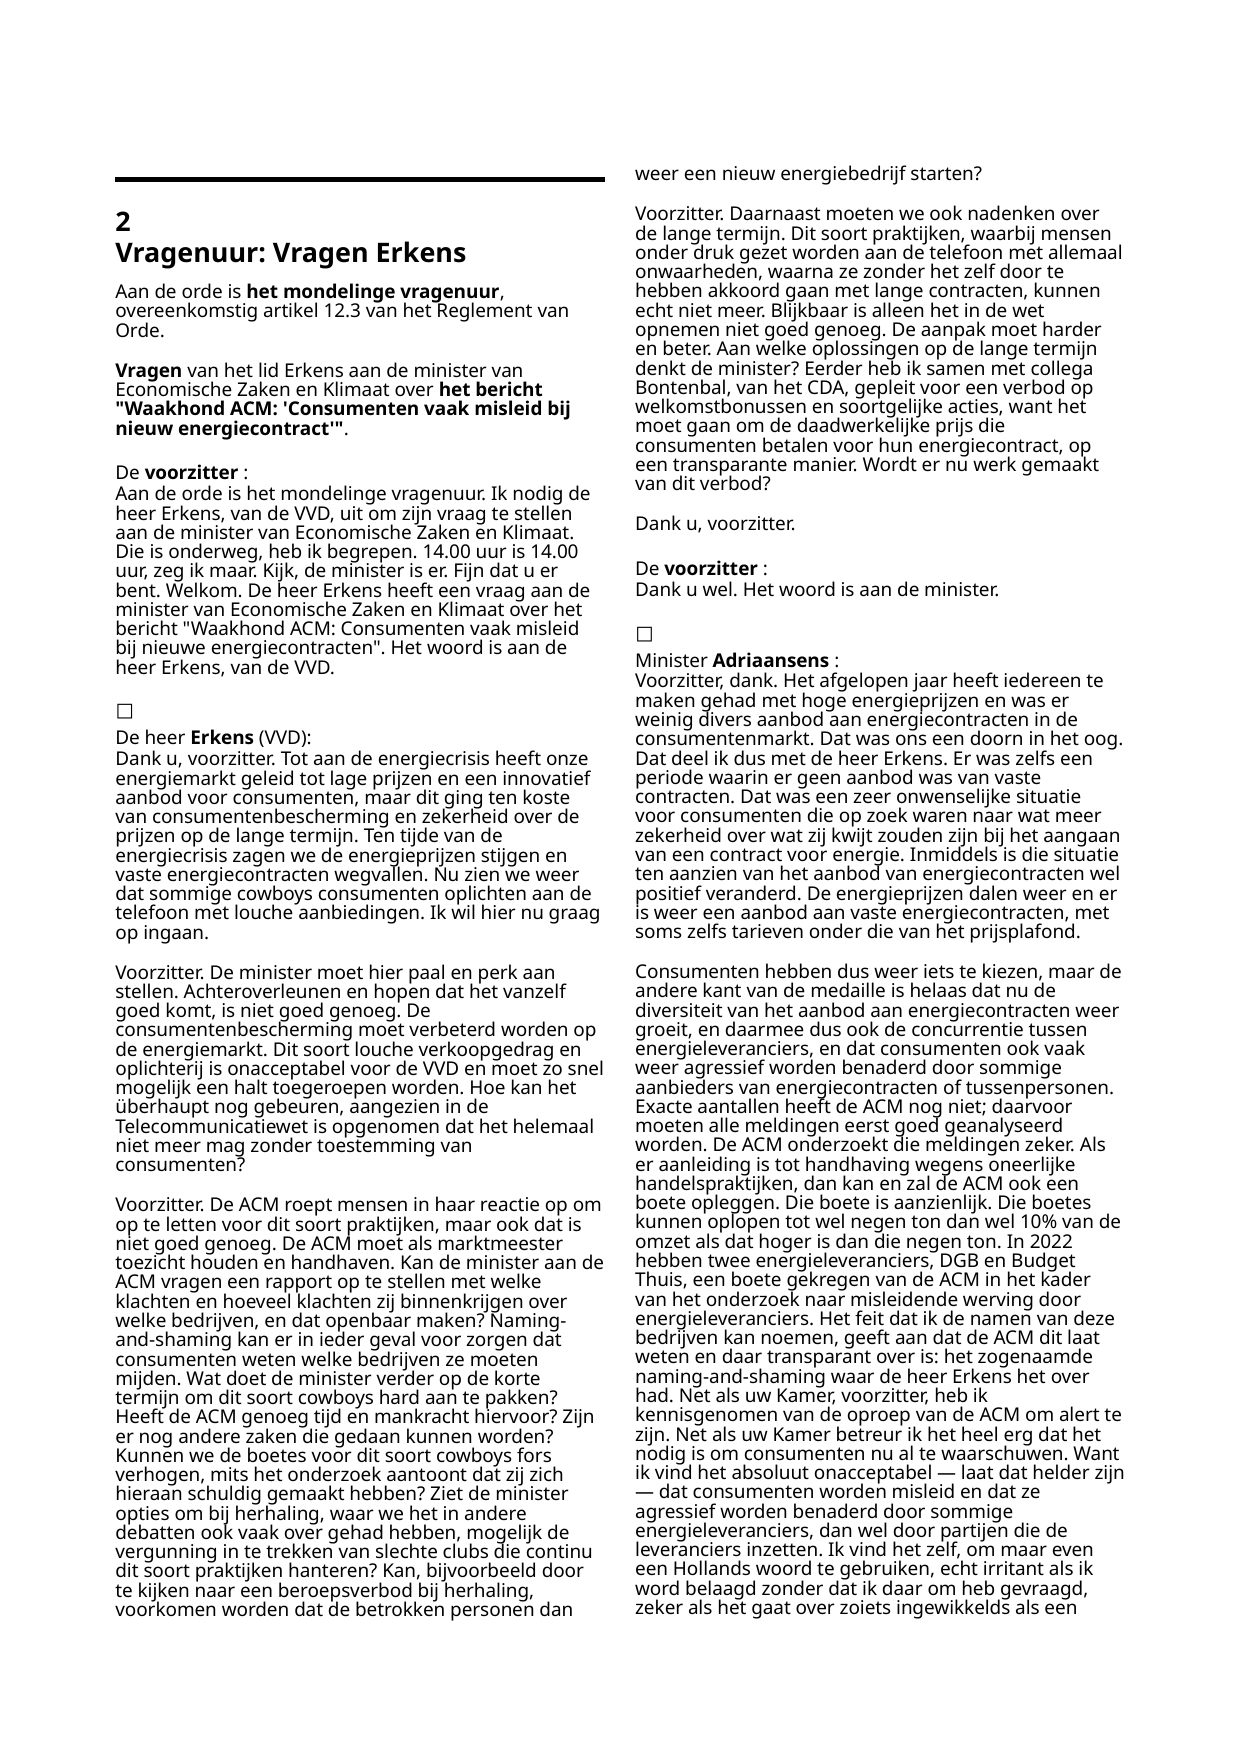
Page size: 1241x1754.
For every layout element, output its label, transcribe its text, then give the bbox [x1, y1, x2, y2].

text De heer Erkens (VVD): [115, 724, 605, 750]
text Aan de orde is het mondelinge vragenuur. Ik nodig de heer Erkens, van de VVD, uit om zijn vraag te stellen aan de minister van Economische Zaken en Klimaat. Die is onderweg, heb ik begrepen. 14.00 uur is 14.00 uur, zeg ik maar. Kijk, de minister is er. Fijn dat u er bent. Welkom. De heer Erkens heeft een vraag aan de minister van Economische Zaken en Klimaat over het bericht "Waakhond ACM: Consumenten vaak misleid bij nieuwe energiecontracten". Het woord is aan de heer Erkens, van de VVD. [115, 485, 605, 678]
text ⬜ [115, 699, 605, 724]
text Voorzitter. Daarnaast moeten we ook nadenken over de lange termijn. Dit soort praktijken, waarbij mensen onder druk gezet worden aan de telefoon met allemaal onwaarheden, waarna ze zonder het zelf door te hebben akkoord gaan met lange contracten, kunnen echt niet meer. Blijkbaar is alleen het in de wet opnemen niet goed genoeg. De aanpak moet harder en beter. Aan welke oplossingen op de lange termijn denkt de minister? Eerder heb ik samen met collega Bontenbal, van het CDA, gepleit voor een verbod op welkomstbonussen en soortgelijke acties, want het moet gaan om de daadwerkelijke prijs die consumenten betalen voor hun energiecontract, op een transparante manier. Wordt er nu werk gemaakt van dit verbod? [635, 205, 1125, 494]
text Dank u, voorzitter. Tot aan de energiecrisis heeft onze energiemarkt geleid tot lage prijzen en een innovatief aanbod voor consumenten, maar dit ging ten koste van consumentenbescherming en zekerheid over de prijzen op de lange termijn. Ten tijde van de energiecrisis zagen we de energieprijzen stijgen en vaste energiecontracten wegvallen. Nu zien we weer dat sommige cowboys consumenten oplichten aan de telefoon met louche aanbiedingen. Ik wil hier nu graag op ingaan. [115, 750, 605, 943]
text Dank u, voorzitter. [635, 515, 1125, 534]
text De voorzitter : [635, 555, 1125, 581]
text Consumenten hebben dus weer iets te kiezen, maar de andere kant van de medaille is helaas dat nu de diversiteit van het aanbod aan energiecontracten weer groeit, en daarmee dus ook de concurrentie tussen energieleveranciers, en dat consumenten ook vaak weer agressief worden benaderd door sommige aanbieders van energiecontracten of tussenpersonen. Exacte aantallen heeft de ACM nog niet; daarvoor moeten alle meldingen eerst goed geanalyseerd worden. De ACM onderzoekt die meldingen zeker. Als er aanleiding is tot handhaving wegens oneerlijke handelspraktijken, dan kan en zal de ACM ook een boete opleggen. Die boete is aanzienlijk. Die boetes kunnen oplopen tot wel negen ton dan wel 10% van de omzet als dat hoger is dan die negen ton. In 2022 hebben twee energieleveranciers, DGB en Budget Thuis, een boete gekregen van de ACM in het kader van het onderzoek naar misleidende werving door energieleveranciers. Het feit dat ik de namen van deze bedrijven kan noemen, geeft aan dat de ACM dit laat weten en daar transparant over is: het zogenaamde naming-and-shaming waar de heer Erkens het over had. Net als uw Kamer, voorzitter, heb ik kennisgenomen van de oproep van de ACM om alert te zijn. Net als uw Kamer betreur ik het heel erg dat het nodig is om consumenten nu al te waarschuwen. Want ik vind het absoluut onacceptabel — laat dat helder zijn — dat consumenten worden misleid en dat ze agressief worden benaderd door sommige energieleveranciers, dan wel door partijen die de leveranciers inzetten. Ik vind het zelf, om maar even een Hollands woord te gebruiken, echt irritant als ik word belaagd zonder dat ik daar om heb gevraagd, zeker als het gaat over zoiets ingewikkelds als een [635, 963, 1125, 1618]
text Aan de orde is het mondelinge vragenuur, overeenkomstig artikel 12.3 van het Reglement van Orde. [115, 283, 605, 341]
text Minister Adriaansens : [635, 647, 1125, 672]
text Voorzitter. De minister moet hier paal en perk aan stellen. Achteroverleunen en hopen dat het vanzelf goed komt, is niet goed genoeg. De consumentenbescherming moet verbeterd worden op de energiemarkt. Dit soort louche verkoopgedrag en oplichterij is onacceptabel voor de VVD en moet zo snel mogelijk een halt toegeroepen worden. Hoe kan het überhaupt nog gebeuren, aangezien in de Telecommunicatiewet is opgenomen dat het helemaal niet meer mag zonder toestemming van consumenten? [115, 964, 605, 1176]
text De voorzitter : [115, 459, 605, 485]
text 2 [115, 203, 605, 239]
text ⬜ [635, 621, 1125, 647]
text Vragenuur: Vragen Erkens [115, 239, 605, 283]
text Voorzitter, dank. Het afgelopen jaar heeft iedereen te maken gehad met hoge energieprijzen en was er weinig divers aanbod aan energiecontracten in de consumentenmarkt. Dat was ons een doorn in het oog. Dat deel ik dus met de heer Erkens. Er was zelfs een periode waarin er geen aanbod was van vaste contracten. Dat was een zeer onwenselijke situatie voor consumenten die op zoek waren naar wat meer zekerheid over wat zij kwijt zouden zijn bij het aangaan van een contract voor energie. Inmiddels is die situatie ten aanzien van het aanbod van energiecontracten wel positief veranderd. De energieprijzen dalen weer en er is weer een aanbod aan vaste energiecontracten, met soms zelfs tarieven onder die van het prijsplafond. [635, 672, 1125, 942]
text Vragen van het lid Erkens aan de minister van Economische Zaken en Klimaat over het bericht "Waakhond ACM: 'Consumenten vaak misleid bij nieuw energiecontract'". [115, 362, 605, 439]
text Voorzitter. De ACM roept mensen in haar reactie op om op te letten voor dit soort praktijken, maar ook dat is niet goed genoeg. De ACM moet als marktmeester toezicht houden en handhaven. Kan de minister aan de ACM vragen een rapport op te stellen met welke klachten en hoeveel klachten zij binnenkrijgen over welke bedrijven, en dat openbaar maken? Naming-and-shaming kan er in ieder geval voor zorgen dat consumenten weten welke bedrijven ze moeten mijden. Wat doet de minister verder op de korte termijn om dit soort cowboys hard aan te pakken? Heeft de ACM genoeg tijd en mankracht hiervoor? Zijn er nog andere zaken die gedaan kunnen worden? Kunnen we de boetes voor dit soort cowboys fors verhogen, mits het onderzoek aantoont dat zij zich hieraan schuldig gemaakt hebben? Ziet de minister opties om bij herhaling, waar we het in andere debatten ook vaak over gehad hebben, mogelijk de vergunning in te trekken van slechte clubs die continu dit soort praktijken hanteren? Kan, bijvoorbeeld door te kijken naar een beroepsverbod bij herhaling, voorkomen worden dat de betrokken personen dan [115, 1196, 605, 1620]
text Dank u wel. Het woord is aan de minister. [635, 581, 1125, 600]
text weer een nieuw energiebedrijf starten? [635, 165, 1125, 184]
